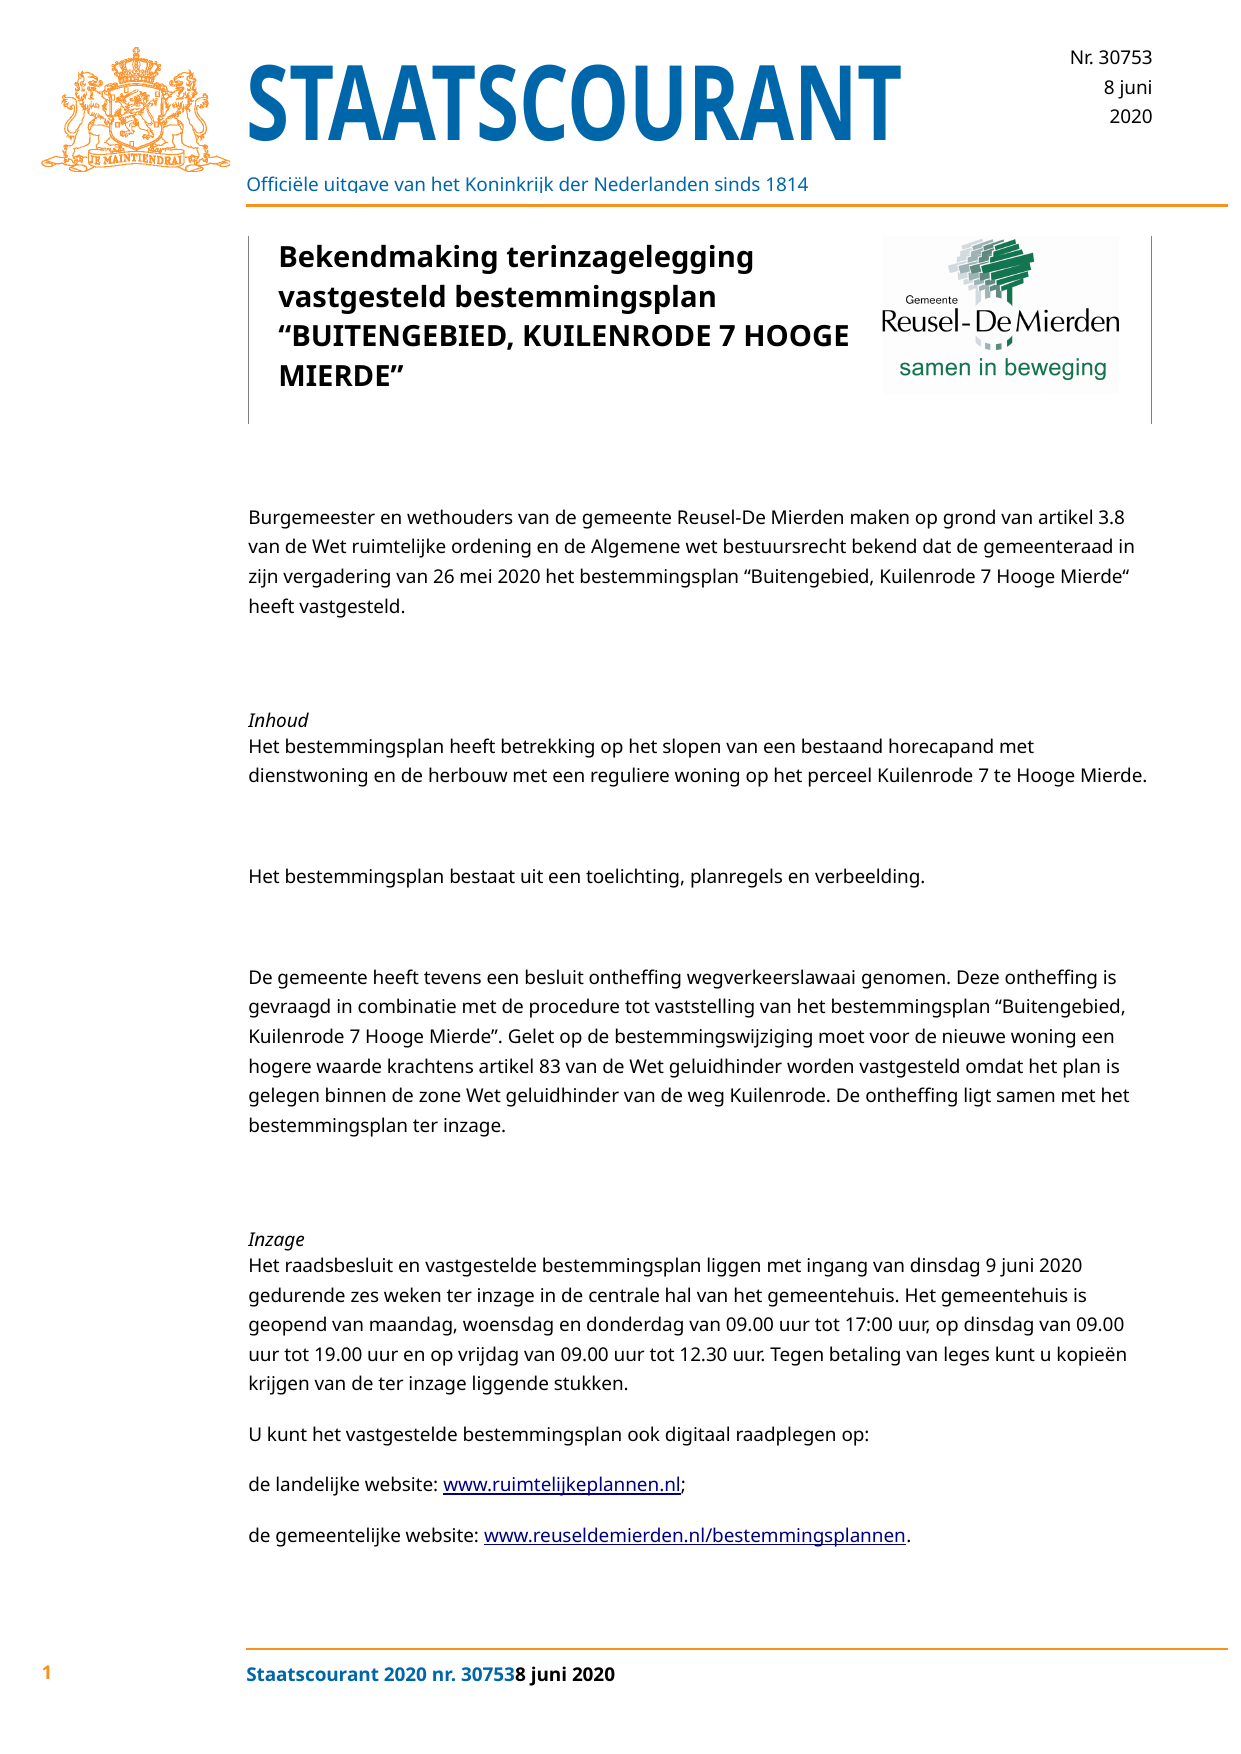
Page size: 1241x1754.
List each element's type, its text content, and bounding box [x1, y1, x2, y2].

text U kunt het vastgestelde bestemmingsplan ook digitaal raadplegen op: [248, 1421, 1152, 1447]
picture [41, 47, 231, 172]
text Burgemeester en wethouders van de gemeente Reusel-De Mierden maken op grond van artikel 3.8 van de Wet ruimtelijke ordening en de Algemene wet bestuursrecht bekend dat de gemeenteraad in zijn vergadering van 26 mei 2020 het bestemmingsplan “Buitengebied, Kuilenrode 7 Hooge Mierde“ heeft vastgesteld. [248, 504, 1152, 618]
text Het bestemmingsplan heeft betrekking op het slopen van een bestaand horecapand met dienstwoning en de herbouw met een reguliere woning op het perceel Kuilenrode 7 te Hooge Mierde. [248, 733, 1152, 788]
table_header Bekendmaking terinzagelegging vastgesteld bestemmingsplan “BUITENGEBIED, KUILENRODE 7 HOOGE MIERDE” [249, 236, 850, 424]
picture [882, 236, 1119, 394]
table_header [850, 236, 1151, 424]
text Het bestemmingsplan bestaat uit een toelichting, planregels en verbeelding. [248, 863, 1152, 889]
text De gemeente heeft tevens een besluit ontheffing wegverkeerslawaai genomen. Deze ontheffing is gevraagd in combinatie met de procedure tot vaststelling van het bestemmingsplan “Buitengebied, Kuilenrode 7 Hooge Mierde”. Gelet op de bestemmingswijziging moet voor de nieuwe woning een hogere waarde krachtens artikel 83 van de Wet geluidhinder worden vastgesteld omdat het plan is gelegen binnen de zone Wet geluidhinder van de weg Kuilenrode. De ontheffing ligt samen met het bestemmingsplan ter inzage. [248, 964, 1152, 1138]
text de landelijke website: www.ruimtelijkeplannen.nl; [248, 1471, 1152, 1497]
text de gemeentelijke website: www.reuseldemierden.nl/bestemmingsplannen. [248, 1522, 1152, 1547]
text Inhoud [248, 707, 1152, 733]
text Inzage [248, 1226, 1152, 1252]
text Het raadsbesluit en vastgestelde bestemmingsplan liggen met ingang van dinsdag 9 juni 2020 gedurende zes weken ter inzage in de centrale hal van het gemeentehuis. Het gemeentehuis is geopend van maandag, woensdag en donderdag van 09.00 uur tot 17:00 uur, op dinsdag van 09.00 uur tot 19.00 uur en op vrijdag van 09.00 uur tot 12.30 uur. Tegen betaling van leges kunt u kopieën krijgen van de ter inzage liggende stukken. [248, 1252, 1152, 1396]
